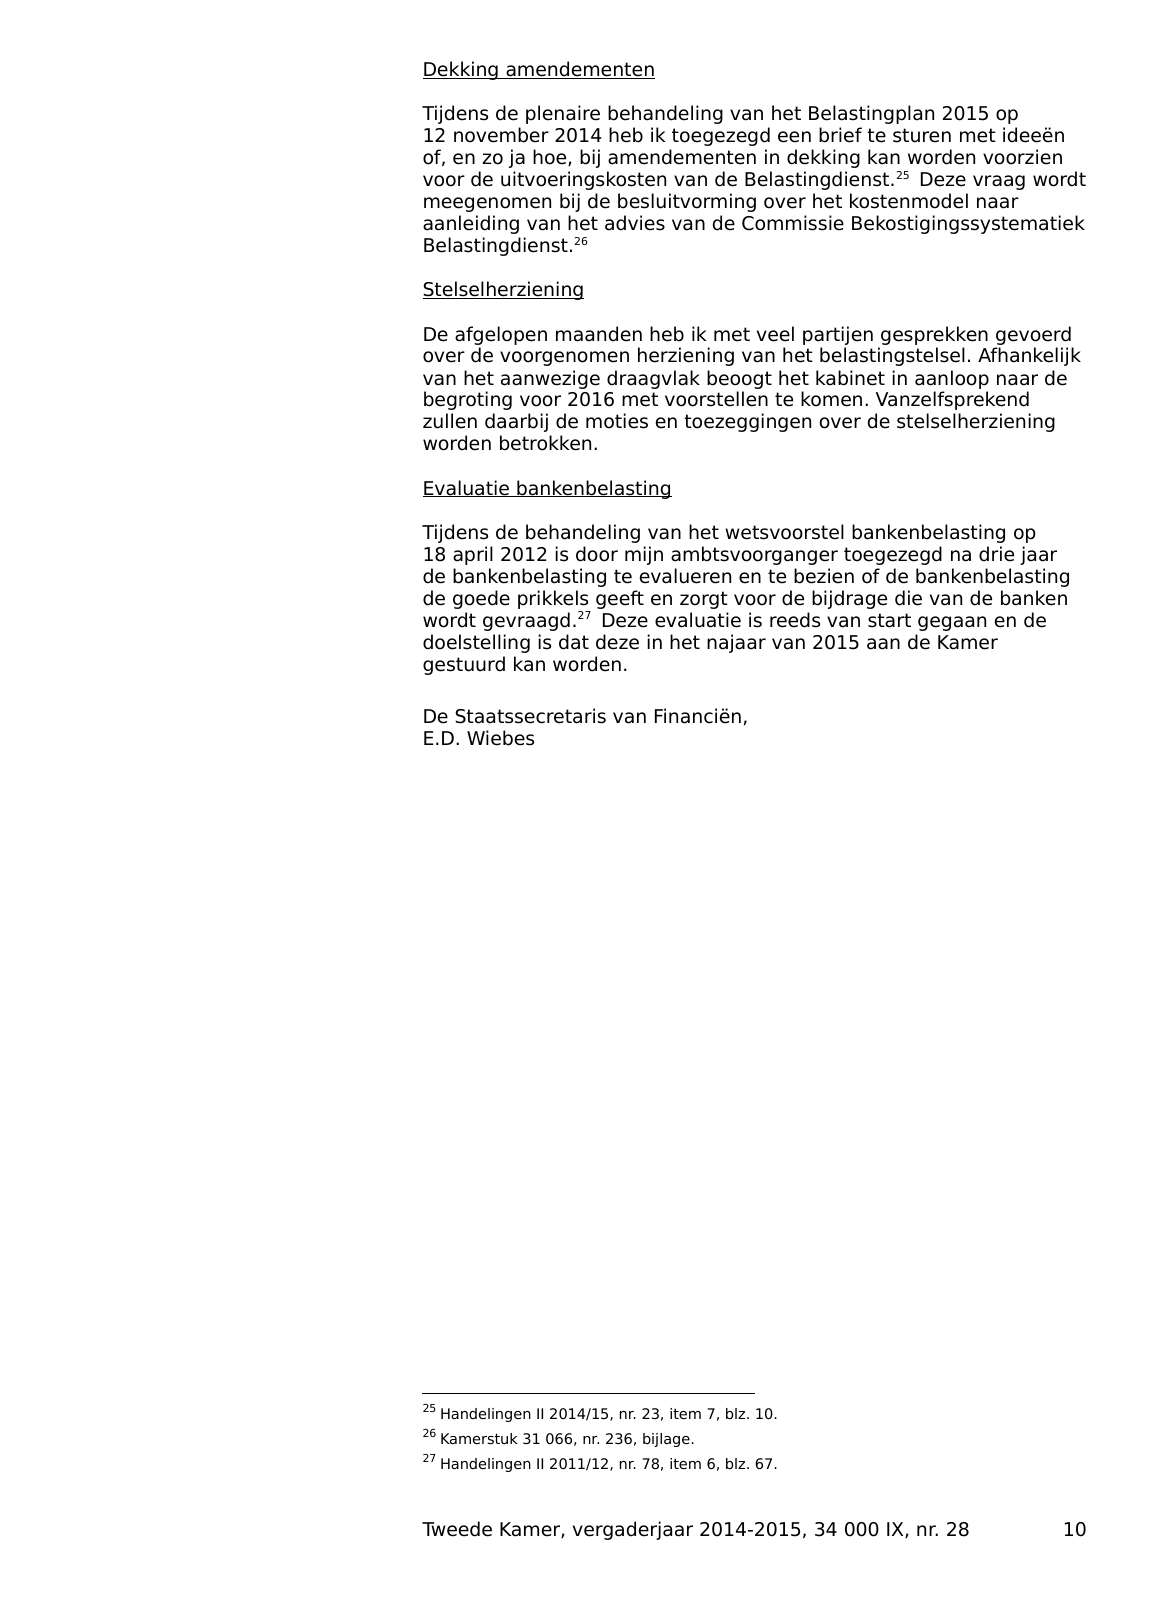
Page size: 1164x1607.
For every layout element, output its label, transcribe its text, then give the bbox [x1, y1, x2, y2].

text Kamerstuk 31 066, nr. 236, bijlage. [422, 1427, 1087, 1449]
text Tijdens de behandeling van het wetsvoorstel bankenbelasting op 18 april 2012 is door mijn ambtsvoorganger toegezegd na drie jaar de bankenbelasting te evalueren en te bezien of de bankenbelasting de goede prikkels geeft en zorgt voor de bijdrage die van de banken wordt gevraagd. Deze evaluatie is reeds van start gegaan en de doelstelling is dat deze in het najaar van 2015 aan de Kamer gestuurd kan worden. [422, 522, 1087, 676]
subtitle Dekking amendementen [422, 59, 1087, 81]
text De Staatssecretaris van Financiën, E.D. Wiebes [422, 706, 1087, 749]
text Tijdens de plenaire behandeling van het Belastingplan 2015 op 12 november 2014 heb ik toegezegd een brief te sturen met ideeën of, en zo ja hoe, bij amendementen in dekking kan worden voorzien voor de uitvoeringskosten van de Belastingdienst. Deze vraag wordt meegenomen bij de besluitvorming over het kostenmodel naar aanleiding van het advies van de Commissie Bekostigingssystematiek Belastingdienst. [422, 103, 1087, 257]
text De afgelopen maanden heb ik met veel partijen gesprekken gevoerd over de voorgenomen herziening van het belastingstelsel. Afhankelijk van het aanwezige draagvlak beoogt het kabinet in aanloop naar de begroting voor 2016 met voorstellen te komen. Vanzelfsprekend zullen daarbij de moties en toezeggingen over de stelselherziening worden betrokken. [422, 323, 1087, 455]
subtitle Stelselherziening [422, 279, 1087, 301]
subtitle Evaluatie bankenbelasting [422, 477, 1087, 499]
text Handelingen II 2014/15, nr. 23, item 7, blz. 10. [422, 1402, 1087, 1424]
text Handelingen II 2011/12, nr. 78, item 6, blz. 67. [422, 1452, 1087, 1474]
